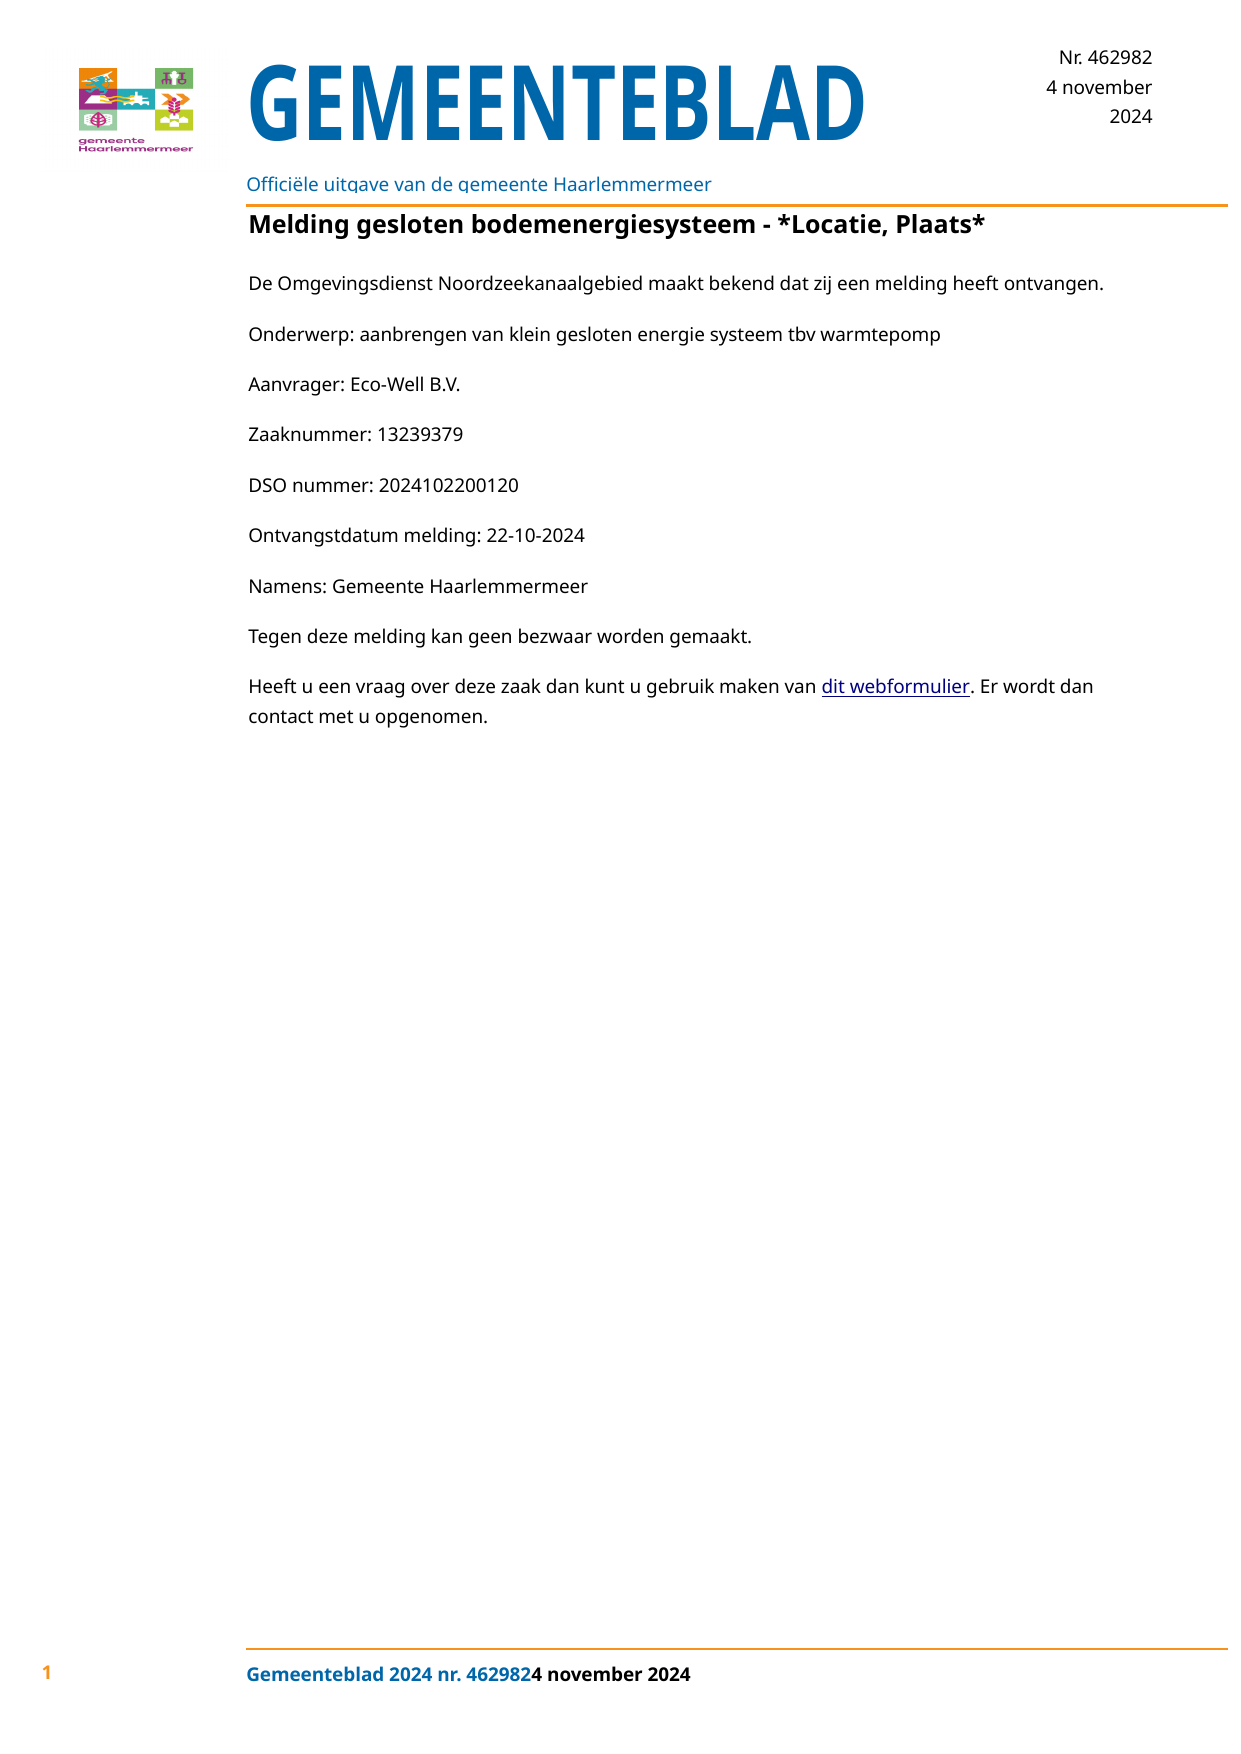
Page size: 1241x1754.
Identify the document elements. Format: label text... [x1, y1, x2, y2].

text Heeft u een vraag over deze zaak dan kunt u gebruik maken van dit webformulier. Er wordt dan contact met u opgenomen. [248, 674, 1152, 729]
text DSO nummer: 2024102200120 [248, 472, 1152, 498]
text Melding gesloten bodemenergiesysteem - *Locatie, Plaats* [248, 207, 1152, 241]
text Onderwerp: aanbrengen van klein gesloten energie systeem tbv warmtepomp [248, 321, 1152, 346]
text Namens: Gemeente Haarlemmermeer [248, 573, 1152, 598]
text Tegen deze melding kan geen bezwaar worden gemaakt. [248, 623, 1152, 649]
text Zaaknummer: 13239379 [248, 422, 1152, 447]
text De Omgevingsdienst Noordzeekanaalgebied maakt bekend dat zij een melding heeft ontvangen. [248, 270, 1152, 296]
text Aanvrager: Eco-Well B.V. [248, 371, 1152, 397]
text Ontvangstdatum melding: 22-10-2024 [248, 522, 1152, 548]
picture [41, 47, 231, 172]
